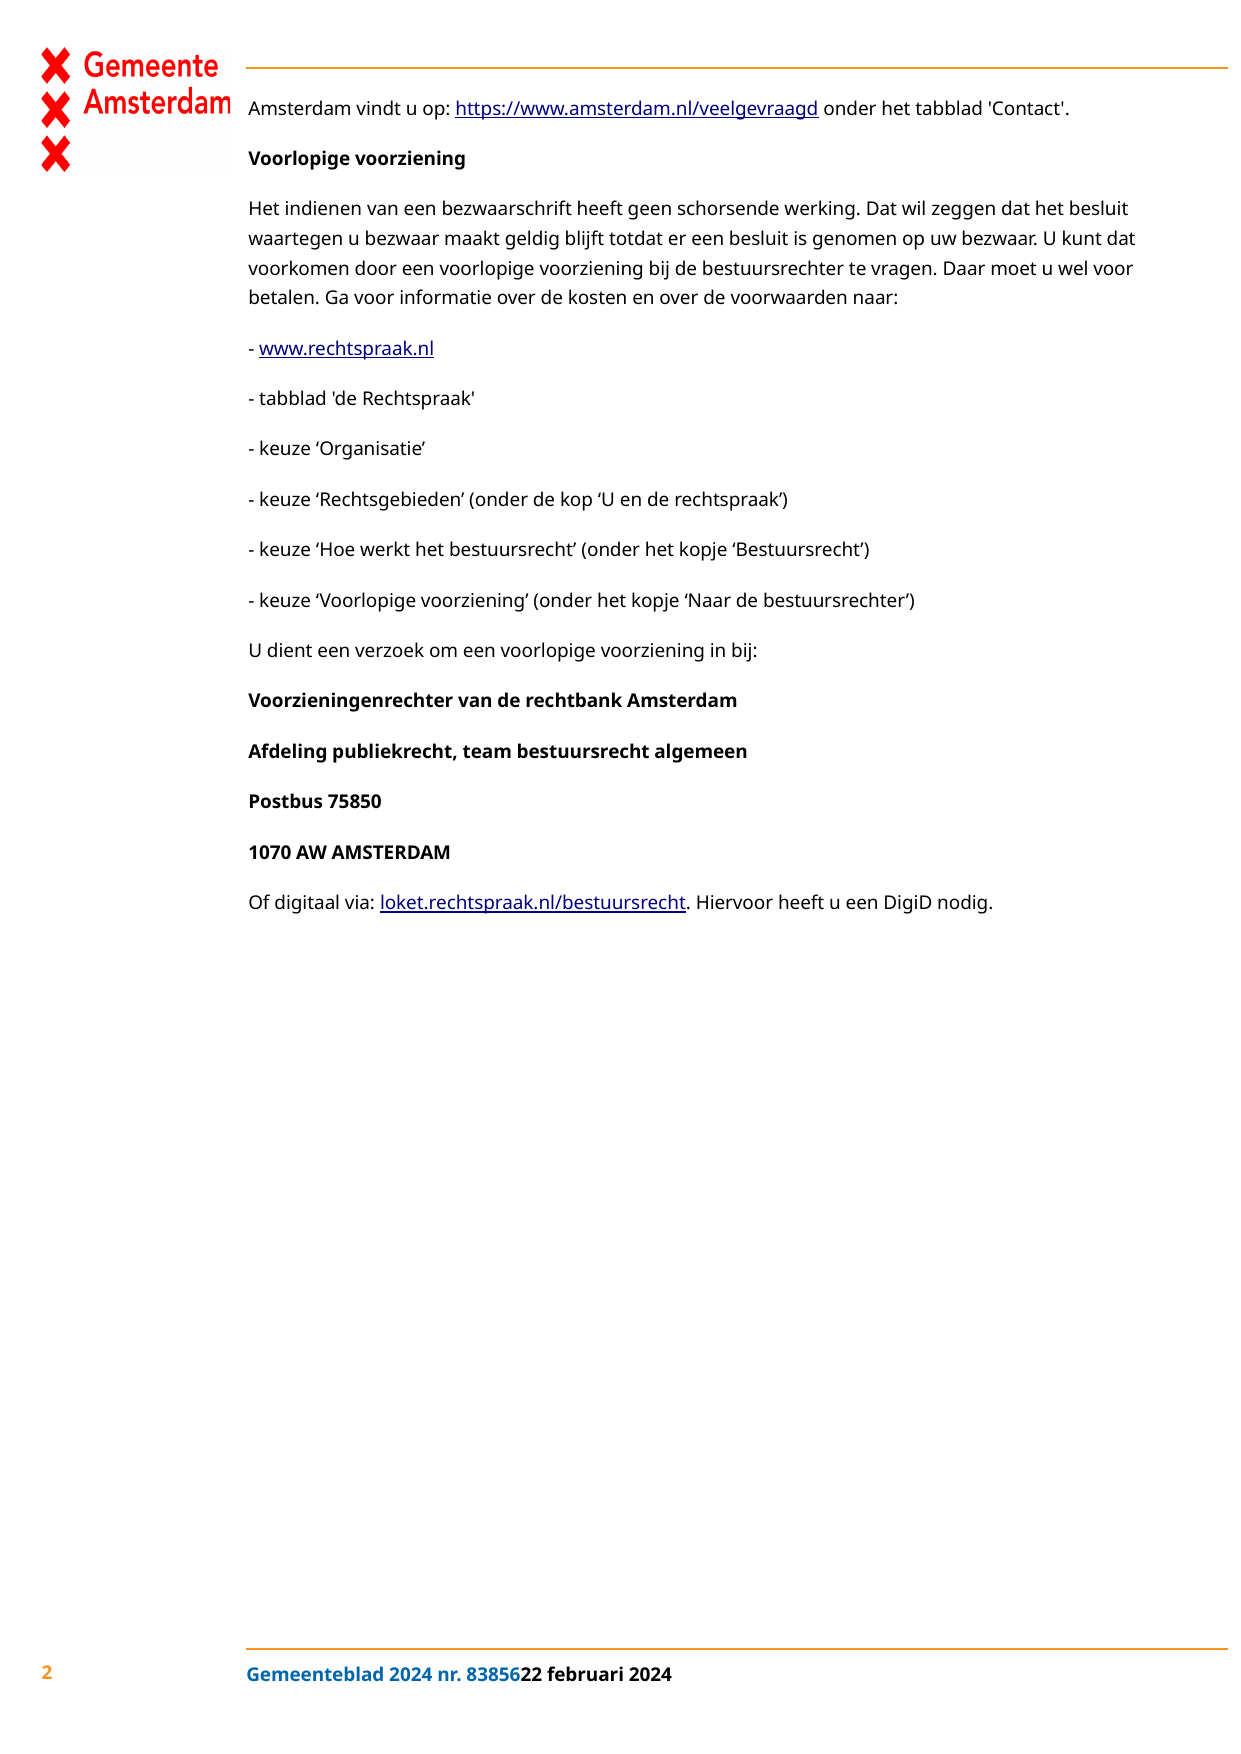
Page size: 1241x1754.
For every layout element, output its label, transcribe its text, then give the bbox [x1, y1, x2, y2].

text - keuze ‘Organisatie’ [248, 436, 1152, 461]
text U dient een verzoek om een voorlopige voorziening in bij: [248, 637, 1152, 663]
text Amsterdam vindt u op: https://www.amsterdam.nl/veelgevraagd onder het tabblad 'Contact'. [248, 95, 1152, 121]
text - www.rechtspraak.nl [248, 335, 1152, 361]
text - keuze ‘Voorlopige voorziening’ (onder het kopje ‘Naar de bestuursrechter’) [248, 587, 1152, 613]
text Postbus 75850 [248, 788, 1152, 814]
text Of digitaal via: loket.rechtspraak.nl/bestuursrecht. Hiervoor heeft u een DigiD nodig. [248, 889, 1152, 915]
text Voorlopige voorziening [248, 145, 1152, 171]
text Afdeling publiekrecht, team bestuursrecht algemeen [248, 738, 1152, 764]
text - keuze ‘Hoe werkt het bestuursrecht’ (onder het kopje ‘Bestuursrecht’) [248, 536, 1152, 562]
picture [41, 47, 231, 172]
text Het indienen van een bezwaarschrift heeft geen schorsende werking. Dat wil zeggen dat het besluit waartegen u bezwaar maakt geldig blijft totdat er een besluit is genomen op uw bezwaar. U kunt dat voorkomen door een voorlopige voorziening bij de bestuursrechter te vragen. Daar moet u wel voor betalen. Ga voor informatie over de kosten en over de voorwaarden naar: [248, 196, 1152, 310]
text 1070 AW AMSTERDAM [248, 839, 1152, 865]
text Voorzieningenrechter van de rechtbank Amsterdam [248, 688, 1152, 713]
text - keuze ‘Rechtsgebieden’ (onder de kop ‘U en de rechtspraak’) [248, 486, 1152, 512]
text - tabblad 'de Rechtspraak' [248, 385, 1152, 411]
